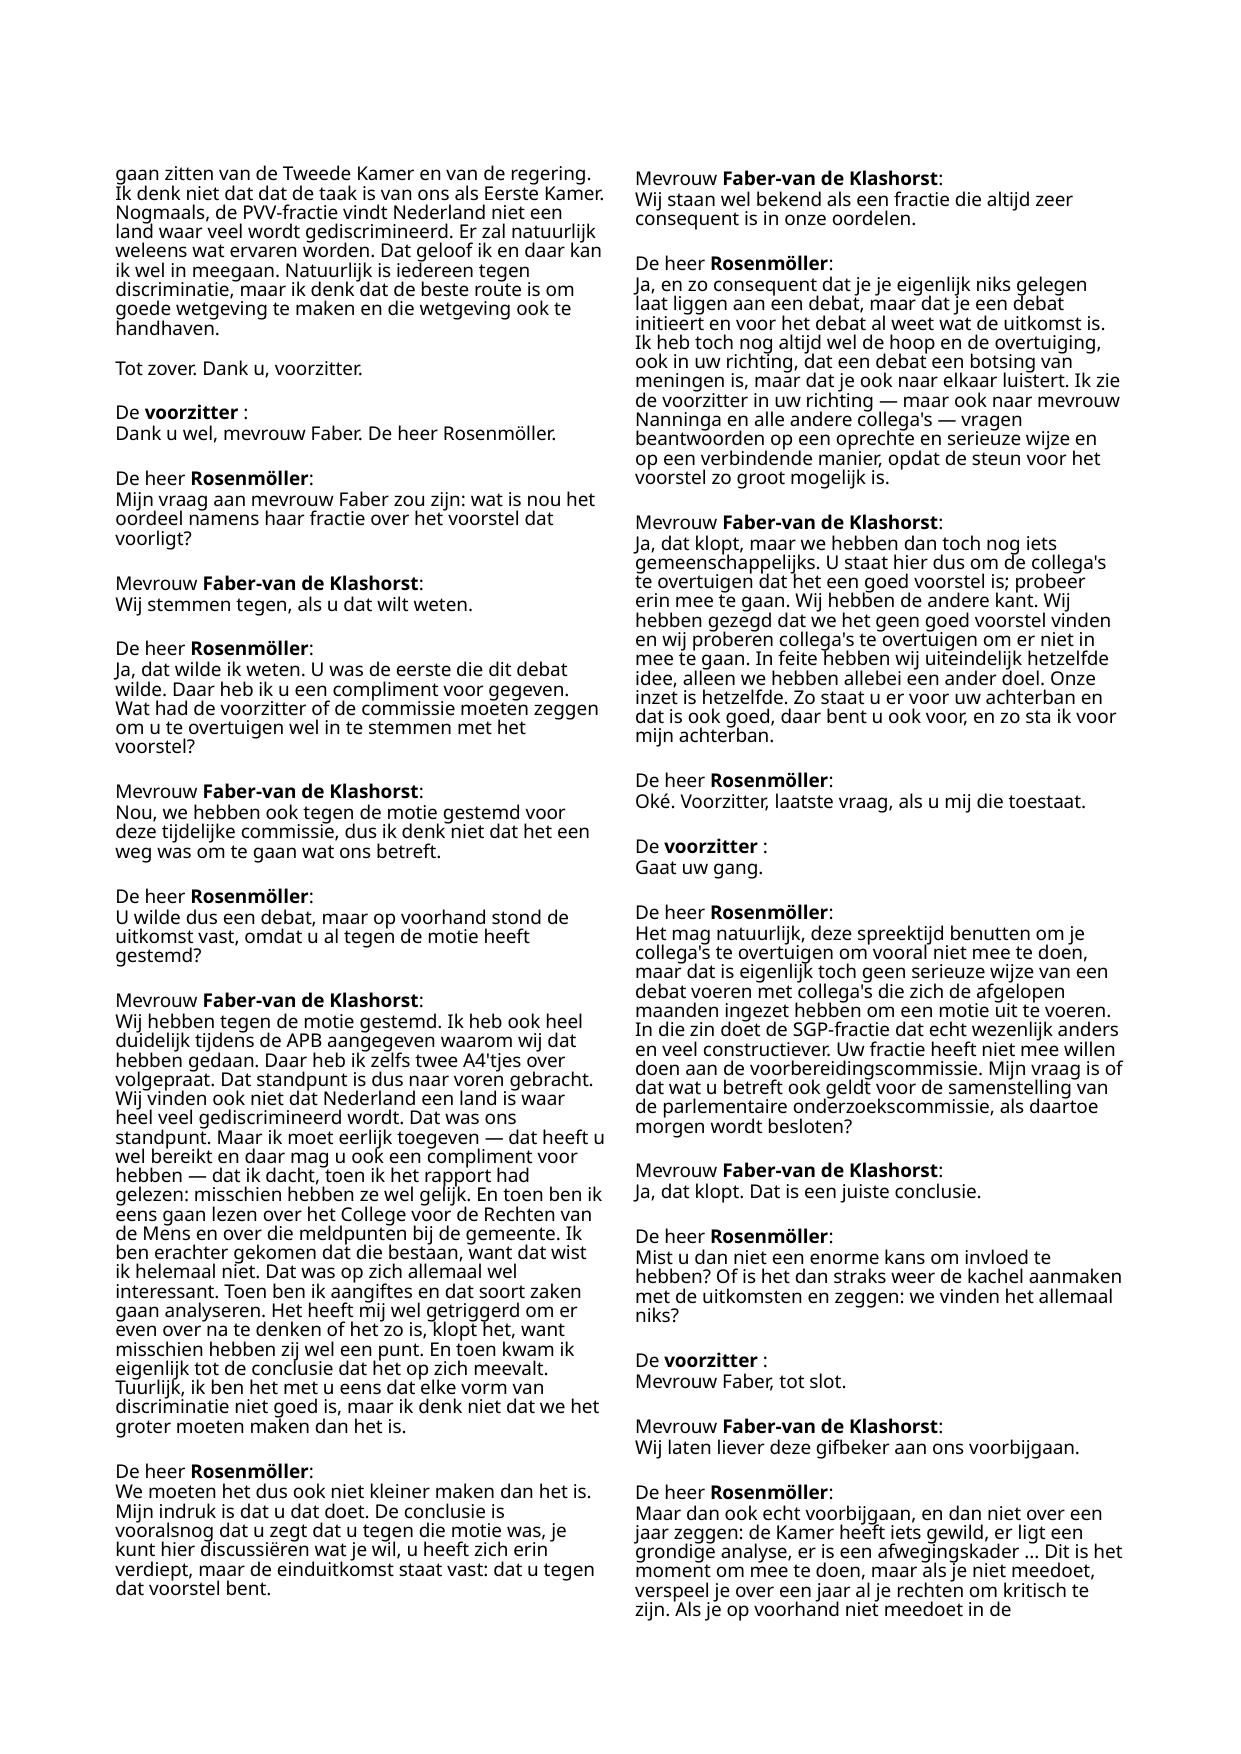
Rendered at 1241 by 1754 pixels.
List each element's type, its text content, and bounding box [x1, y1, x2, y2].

text Gaat uw gang. [635, 859, 1125, 878]
text Mevrouw Faber, tot slot. [635, 1373, 1125, 1392]
text De voorzitter : [635, 1347, 1125, 1373]
text Nou, we hebben ook tegen de motie gestemd voor deze tijdelijke commissie, dus ik denk niet dat het een weg was om te gaan wat ons betreft. [115, 804, 605, 862]
text gaan zitten van de Tweede Kamer en van de regering. Ik denk niet dat dat de taak is van ons als Eerste Kamer. Nogmaals, de PVV-fractie vindt Nederland niet een land waar veel wordt gediscrimineerd. Er zal natuurlijk weleens wat ervaren worden. Dat geloof ik en daar kan ik wel in meegaan. Natuurlijk is iedereen tegen discriminatie, maar ik denk dat de beste route is om goede wetgeving te maken en die wetgeving ook te handhaven. [115, 165, 605, 339]
text Ja, dat klopt, maar we hebben dan toch nog iets gemeenschappelijks. U staat hier dus om de collega's te overtuigen dat het een goed voorstel is; probeer erin mee te gaan. Wij hebben de andere kant. Wij hebben gezegd dat we het geen goed voorstel vinden en wij proberen collega's te overtuigen om er niet in mee te gaan. In feite hebben wij uiteindelijk hetzelfde idee, alleen we hebben allebei een ander doel. Onze inzet is hetzelfde. Zo staat u er voor uw achterban en dat is ook goed, daar bent u ook voor, en zo sta ik voor mijn achterban. [635, 535, 1125, 747]
text Mevrouw Faber-van de Klashorst: [115, 570, 605, 596]
text De heer Rosenmöller: [635, 1479, 1125, 1504]
text De heer Rosenmöller: [115, 883, 605, 909]
text Mevrouw Faber-van de Klashorst: [635, 509, 1125, 535]
text U wilde dus een debat, maar op voorhand stond de uitkomst vast, omdat u al tegen de motie heeft gestemd? [115, 909, 605, 966]
text De heer Rosenmöller: [635, 250, 1125, 276]
text Mevrouw Faber-van de Klashorst: [635, 1158, 1125, 1183]
text De heer Rosenmöller: [635, 767, 1125, 793]
text Mevrouw Faber-van de Klashorst: [635, 1413, 1125, 1439]
text Wij laten liever deze gifbeker aan ons voorbijgaan. [635, 1439, 1125, 1458]
text Ja, en zo consequent dat je je eigenlijk niks gelegen laat liggen aan een debat, maar dat je een debat initieert en voor het debat al weet wat de uitkomst is. Ik heb toch nog altijd wel de hoop en de overtuiging, ook in uw richting, dat een debat een botsing van meningen is, maar dat je ook naar elkaar luistert. Ik zie de voorzitter in uw richting — maar ook naar mevrouw Nanninga en alle andere collega's — vragen beantwoorden op een oprechte en serieuze wijze en op een verbindende manier, opdat de steun voor het voorstel zo groot mogelijk is. [635, 276, 1125, 488]
text Wij staan wel bekend als een fractie die altijd zeer consequent is in onze oordelen. [635, 191, 1125, 229]
text Het mag natuurlijk, deze spreektijd benutten om je collega's te overtuigen om vooral niet mee te doen, maar dat is eigenlijk toch geen serieuze wijze van een debat voeren met collega's die zich de afgelopen maanden ingezet hebben om een motie uit te voeren. In die zin doet de SGP-fractie dat echt wezenlijk anders en veel constructiever. Uw fractie heeft niet mee willen doen aan de voorbereidingscommissie. Mijn vraag is of dat wat u betreft ook geldt voor de samenstelling van de parlementaire onderzoekscommissie, als daartoe morgen wordt besloten? [635, 925, 1125, 1137]
text De heer Rosenmöller: [115, 1458, 605, 1483]
text We moeten het dus ook niet kleiner maken dan het is. Mijn indruk is dat u dat doet. De conclusie is vooralsnog dat u zegt dat u tegen die motie was, je kunt hier discussiëren wat je wil, u heeft zich erin verdiept, maar de einduitkomst staat vast: dat u tegen dat voorstel bent. [115, 1483, 605, 1599]
text Wij hebben tegen de motie gestemd. Ik heb ook heel duidelijk tijdens de APB aangegeven waarom wij dat hebben gedaan. Daar heb ik zelfs twee A4'tjes over volgepraat. Dat standpunt is dus naar voren gebracht. Wij vinden ook niet dat Nederland een land is waar heel veel gediscrimineerd wordt. Dat was ons standpunt. Maar ik moet eerlijk toegeven — dat heeft u wel bereikt en daar mag u ook een compliment voor hebben — dat ik dacht, toen ik het rapport had gelezen: misschien hebben ze wel gelijk. En toen ben ik eens gaan lezen over het College voor de Rechten van de Mens en over die meldpunten bij de gemeente. Ik ben erachter gekomen dat die bestaan, want dat wist ik helemaal niet. Dat was op zich allemaal wel interessant. Toen ben ik aangiftes en dat soort zaken gaan analyseren. Het heeft mij wel getriggerd om er even over na te denken of het zo is, klopt het, want misschien hebben zij wel een punt. En toen kwam ik eigenlijk tot de conclusie dat het op zich meevalt. Tuurlijk, ik ben het met u eens dat elke vorm van discriminatie niet goed is, maar ik denk niet dat we het groter moeten maken dan het is. [115, 1013, 605, 1437]
text De voorzitter : [115, 399, 605, 425]
text De heer Rosenmöller: [635, 899, 1125, 925]
text De voorzitter : [635, 833, 1125, 859]
text De heer Rosenmöller: [635, 1223, 1125, 1249]
text Mist u dan niet een enorme kans om invloed te hebben? Of is het dan straks weer de kachel aanmaken met de uitkomsten en zeggen: we vinden het allemaal niks? [635, 1249, 1125, 1326]
text Ja, dat klopt. Dat is een juiste conclusie. [635, 1183, 1125, 1203]
text De heer Rosenmöller: [115, 636, 605, 661]
text Ja, dat wilde ik weten. U was de eerste die dit debat wilde. Daar heb ik u een compliment voor gegeven. Wat had de voorzitter of de commissie moeten zeggen om u te overtuigen wel in te stemmen met het voorstel? [115, 661, 605, 758]
text Mevrouw Faber-van de Klashorst: [115, 987, 605, 1013]
text Oké. Voorzitter, laatste vraag, als u mij die toestaat. [635, 793, 1125, 812]
text Tot zover. Dank u, voorzitter. [115, 359, 605, 379]
text Dank u wel, mevrouw Faber. De heer Rosenmöller. [115, 425, 605, 444]
text Mevrouw Faber-van de Klashorst: [635, 165, 1125, 191]
text Mevrouw Faber-van de Klashorst: [115, 778, 605, 804]
text Maar dan ook echt voorbijgaan, en dan niet over een jaar zeggen: de Kamer heeft iets gewild, er ligt een grondige analyse, er is een afwegingskader ... Dit is het moment om mee te doen, maar als je niet meedoet, verspeel je over een jaar al je rechten om kritisch te zijn. Als je op voorhand niet meedoet in de [635, 1504, 1125, 1620]
text Wij stemmen tegen, als u dat wilt weten. [115, 596, 605, 615]
text Mijn vraag aan mevrouw Faber zou zijn: wat is nou het oordeel namens haar fractie over het voorstel dat voorligt? [115, 491, 605, 549]
text De heer Rosenmöller: [115, 465, 605, 491]
